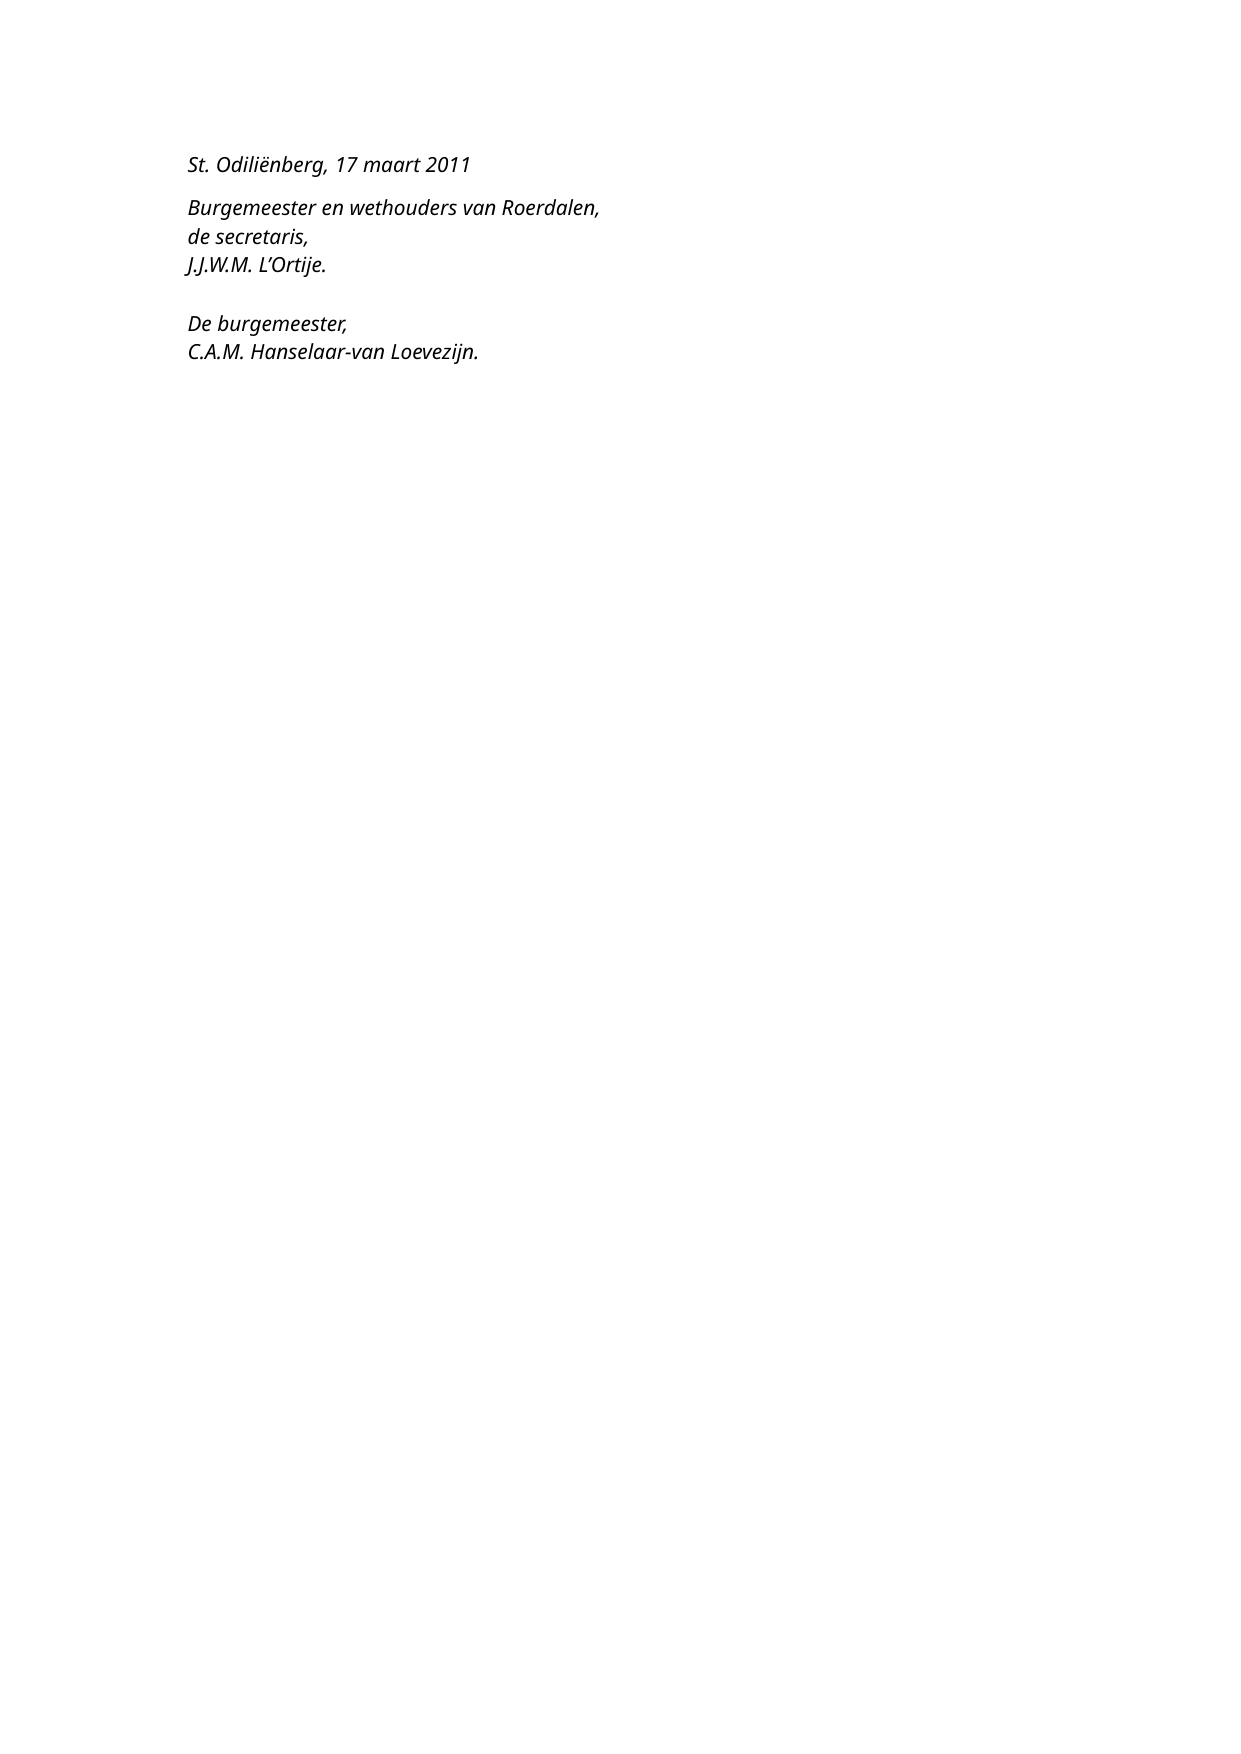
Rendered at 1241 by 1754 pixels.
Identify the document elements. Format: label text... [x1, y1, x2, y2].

text C.A.M. Hanselaar-van Loevezijn. [187, 337, 1053, 366]
text St. Odiliënberg, 17 maart 2011 [187, 150, 1053, 178]
text J.J.W.M. L’Ortije. [187, 250, 1053, 279]
text Burgemeester en wethouders van Roerdalen, [187, 193, 1053, 222]
text de secretaris, [187, 222, 1053, 250]
text De burgemeester, [187, 309, 1053, 337]
